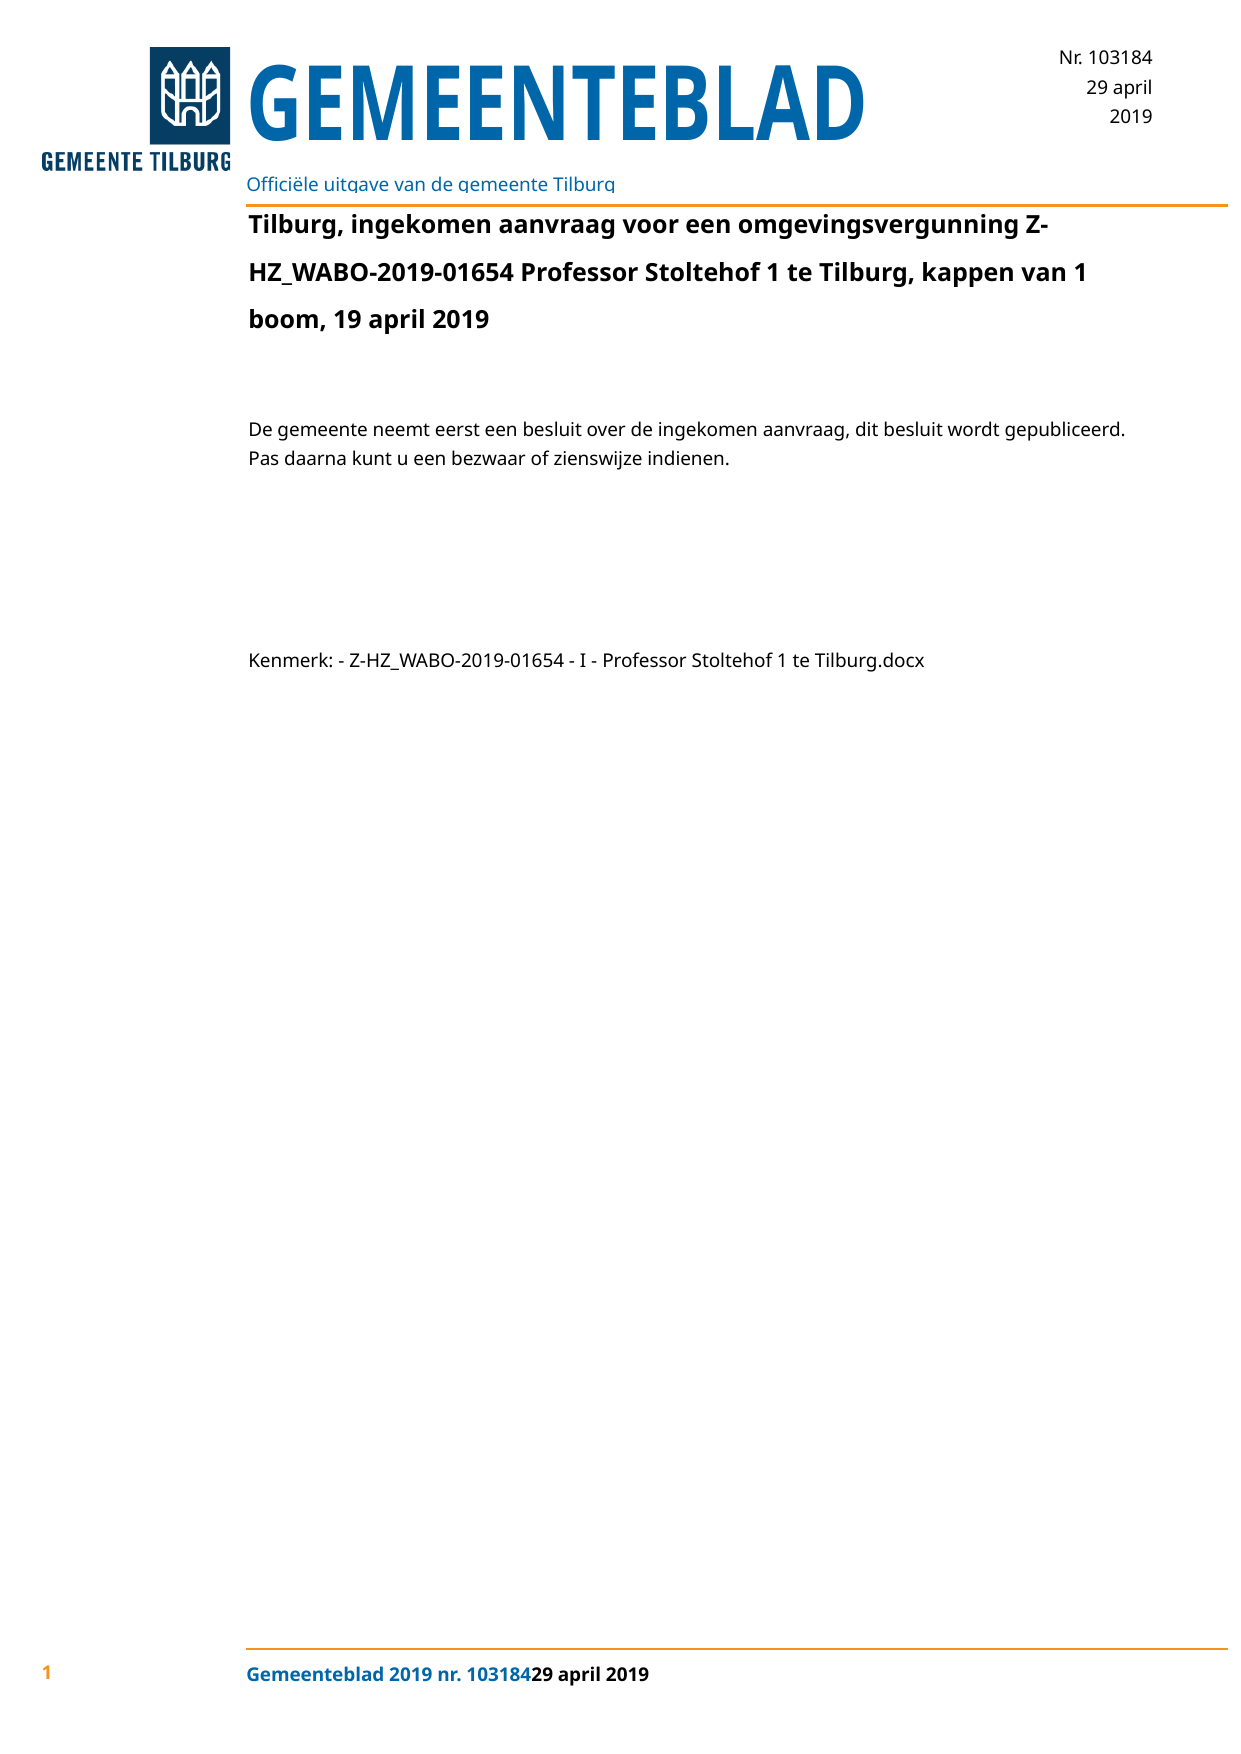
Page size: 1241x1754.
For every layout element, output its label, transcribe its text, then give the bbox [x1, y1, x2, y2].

text De gemeente neemt eerst een besluit over de ingekomen aanvraag, dit besluit wordt gepubliceerd. Pas daarna kunt u een bezwaar of zienswijze indienen. [248, 416, 1152, 471]
text Kenmerk: - Z-HZ_WABO-2019-01654 - I - Professor Stoltehof 1 te Tilburg.docx [248, 647, 1152, 673]
text Tilburg, ingekomen aanvraag voor een omgevingsvergunning Z-HZ_WABO-2019-01654 Professor Stoltehof 1 te Tilburg, kappen van 1 boom, 19 april 2019 [248, 207, 1152, 336]
picture [41, 47, 231, 172]
